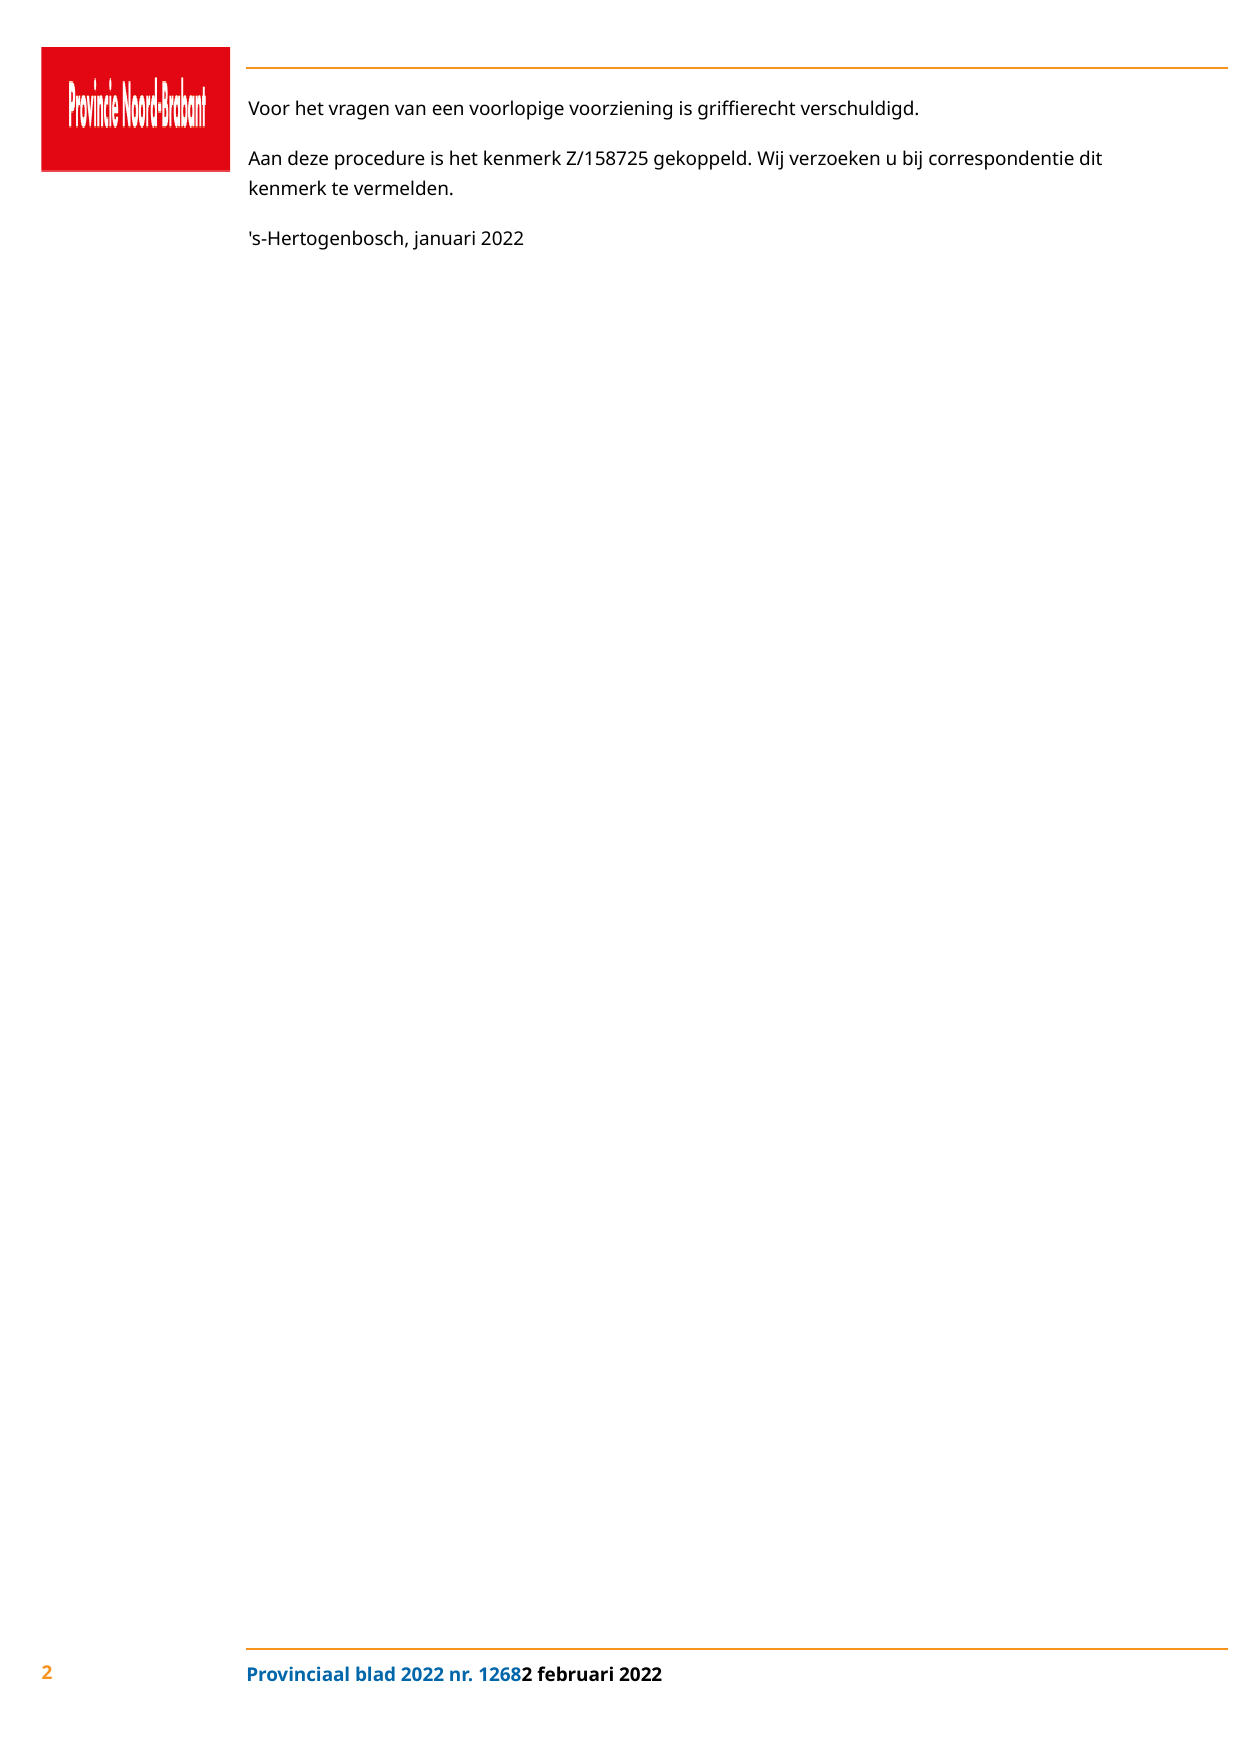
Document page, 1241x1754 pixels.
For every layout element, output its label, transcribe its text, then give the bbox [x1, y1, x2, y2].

text Aan deze procedure is het kenmerk Z/158725 gekoppeld. Wij verzoeken u bij correspondentie dit kenmerk te vermelden. [248, 145, 1152, 201]
text 's-Hertogenbosch, januari 2022 [248, 225, 1152, 251]
text Voor het vragen van een voorlopige voorziening is griffierecht verschuldigd. [248, 95, 1152, 121]
picture [41, 47, 231, 172]
